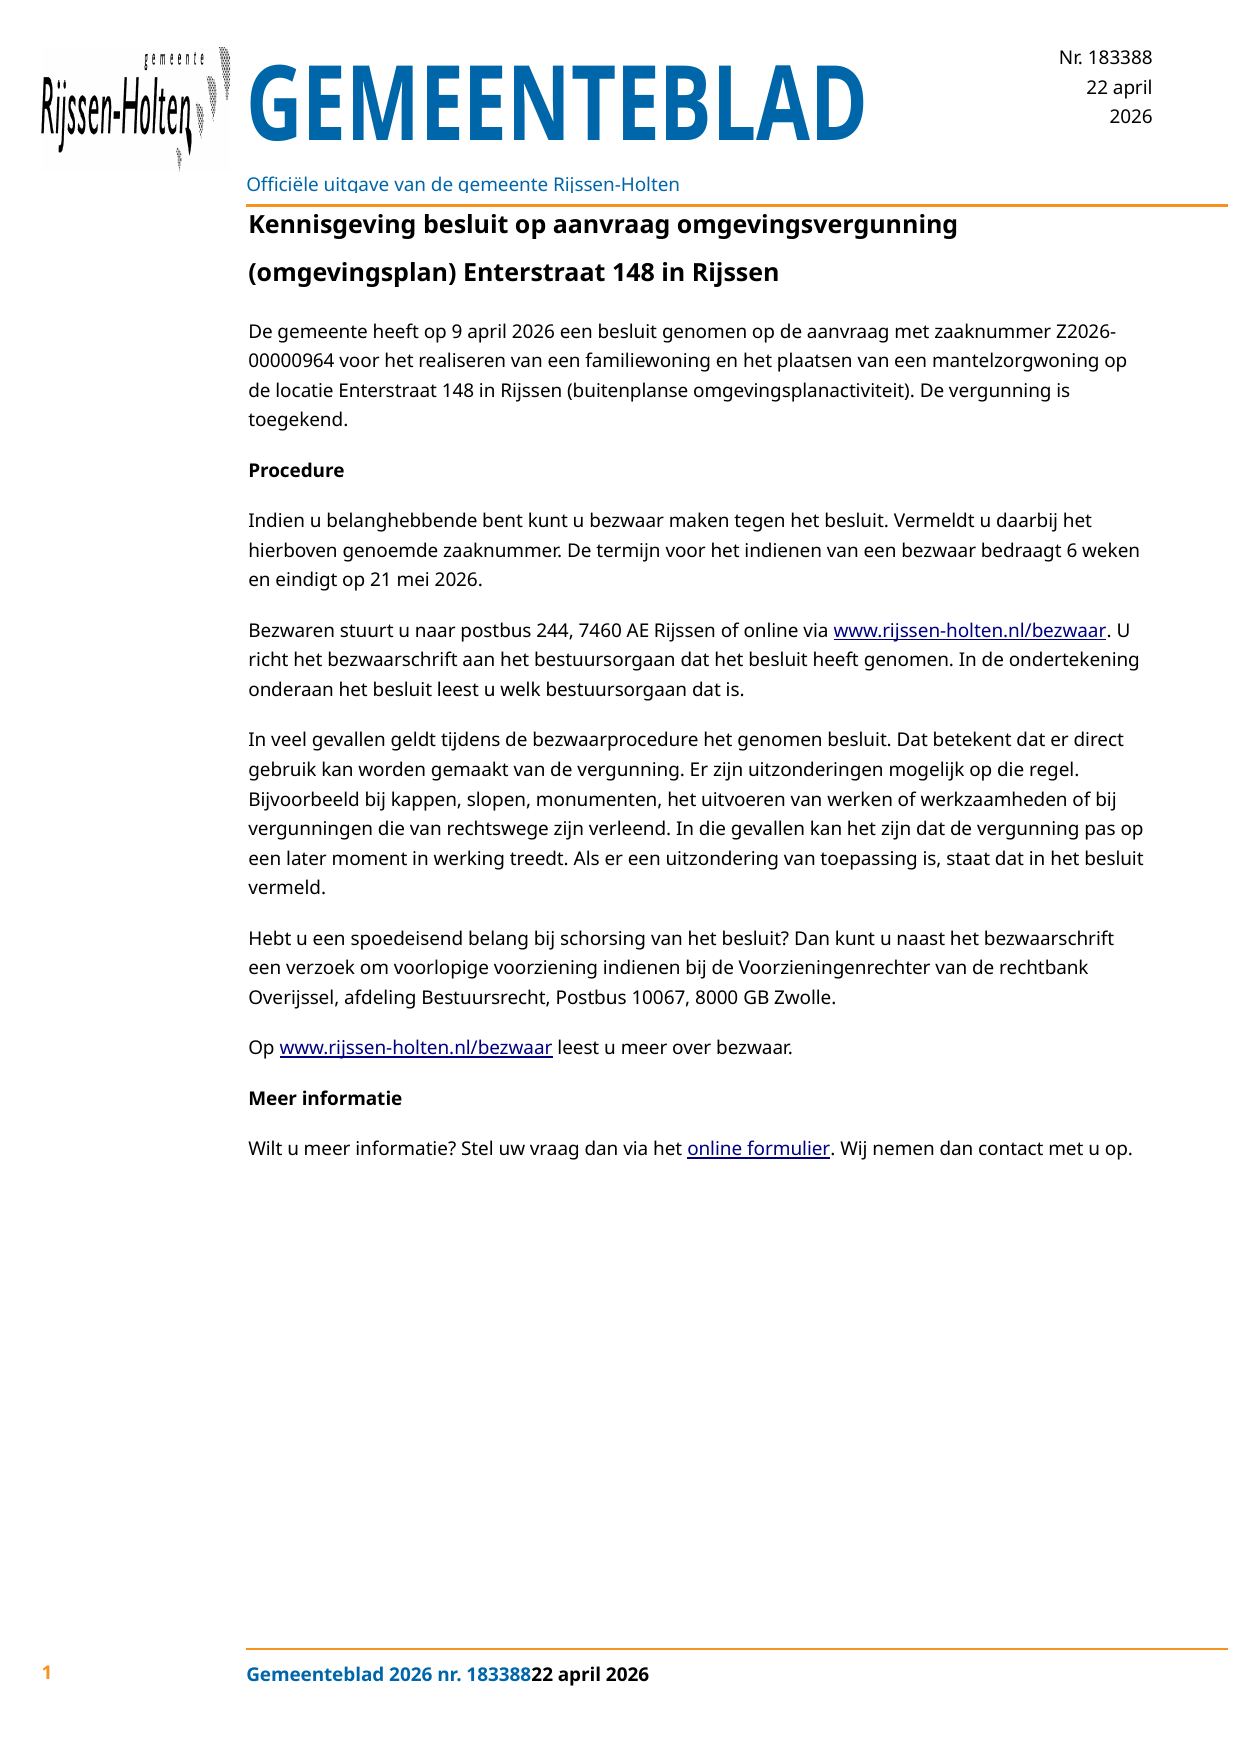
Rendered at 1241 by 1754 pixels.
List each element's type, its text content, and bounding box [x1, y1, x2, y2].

text Hebt u een spoedeisend belang bij schorsing van het besluit? Dan kunt u naast het bezwaarschrift een verzoek om voorlopige voorziening indienen bij de Voorzieningenrechter van de rechtbank Overijssel, afdeling Bestuursrecht, Postbus 10067, 8000 GB Zwolle. [248, 925, 1152, 1010]
text Meer informatie [248, 1085, 1152, 1111]
text Op www.rijssen-holten.nl/bezwaar leest u meer over bezwaar. [248, 1034, 1152, 1060]
text Wilt u meer informatie? Stel uw vraag dan via het online formulier. Wij nemen dan contact met u op. [248, 1135, 1152, 1161]
text Indien u belanghebbende bent kunt u bezwaar maken tegen het besluit. Vermeldt u daarbij het hierboven genoemde zaaknummer. De termijn voor het indienen van een bezwaar bedraagt 6 weken en eindigt op 21 mei 2026. [248, 507, 1152, 592]
text In veel gevallen geldt tijdens de bezwaarprocedure het genomen besluit. Dat betekent dat er direct gebruik kan worden gemaakt van de vergunning. Er zijn uitzonderingen mogelijk op die regel. Bijvoorbeeld bij kappen, slopen, monumenten, het uitvoeren van werken of werkzaamheden of bij vergunningen die van rechtswege zijn verleend. In die gevallen kan het zijn dat de vergunning pas op een later moment in werking treedt. Als er een uitzondering van toepassing is, staat dat in het besluit vermeld. [248, 727, 1152, 900]
text De gemeente heeft op 9 april 2026 een besluit genomen op de aanvraag met zaaknummer Z2026-00000964 voor het realiseren van een familiewoning en het plaatsen van een mantelzorgwoning op de locatie Enterstraat 148 in Rijssen (buitenplanse omgevingsplanactiviteit). De vergunning is toegekend. [248, 318, 1152, 432]
text Bezwaren stuurt u naar postbus 244, 7460 AE Rijssen of online via www.rijssen-holten.nl/bezwaar. U richt het bezwaarschrift aan het bestuursorgaan dat het besluit heeft genomen. In de ondertekening onderaan het besluit leest u welk bestuursorgaan dat is. [248, 617, 1152, 702]
text Procedure [248, 457, 1152, 483]
text Kennisgeving besluit op aanvraag omgevingsvergunning (omgevingsplan) Enterstraat 148 in Rijssen [248, 207, 1152, 288]
picture [41, 47, 231, 172]
